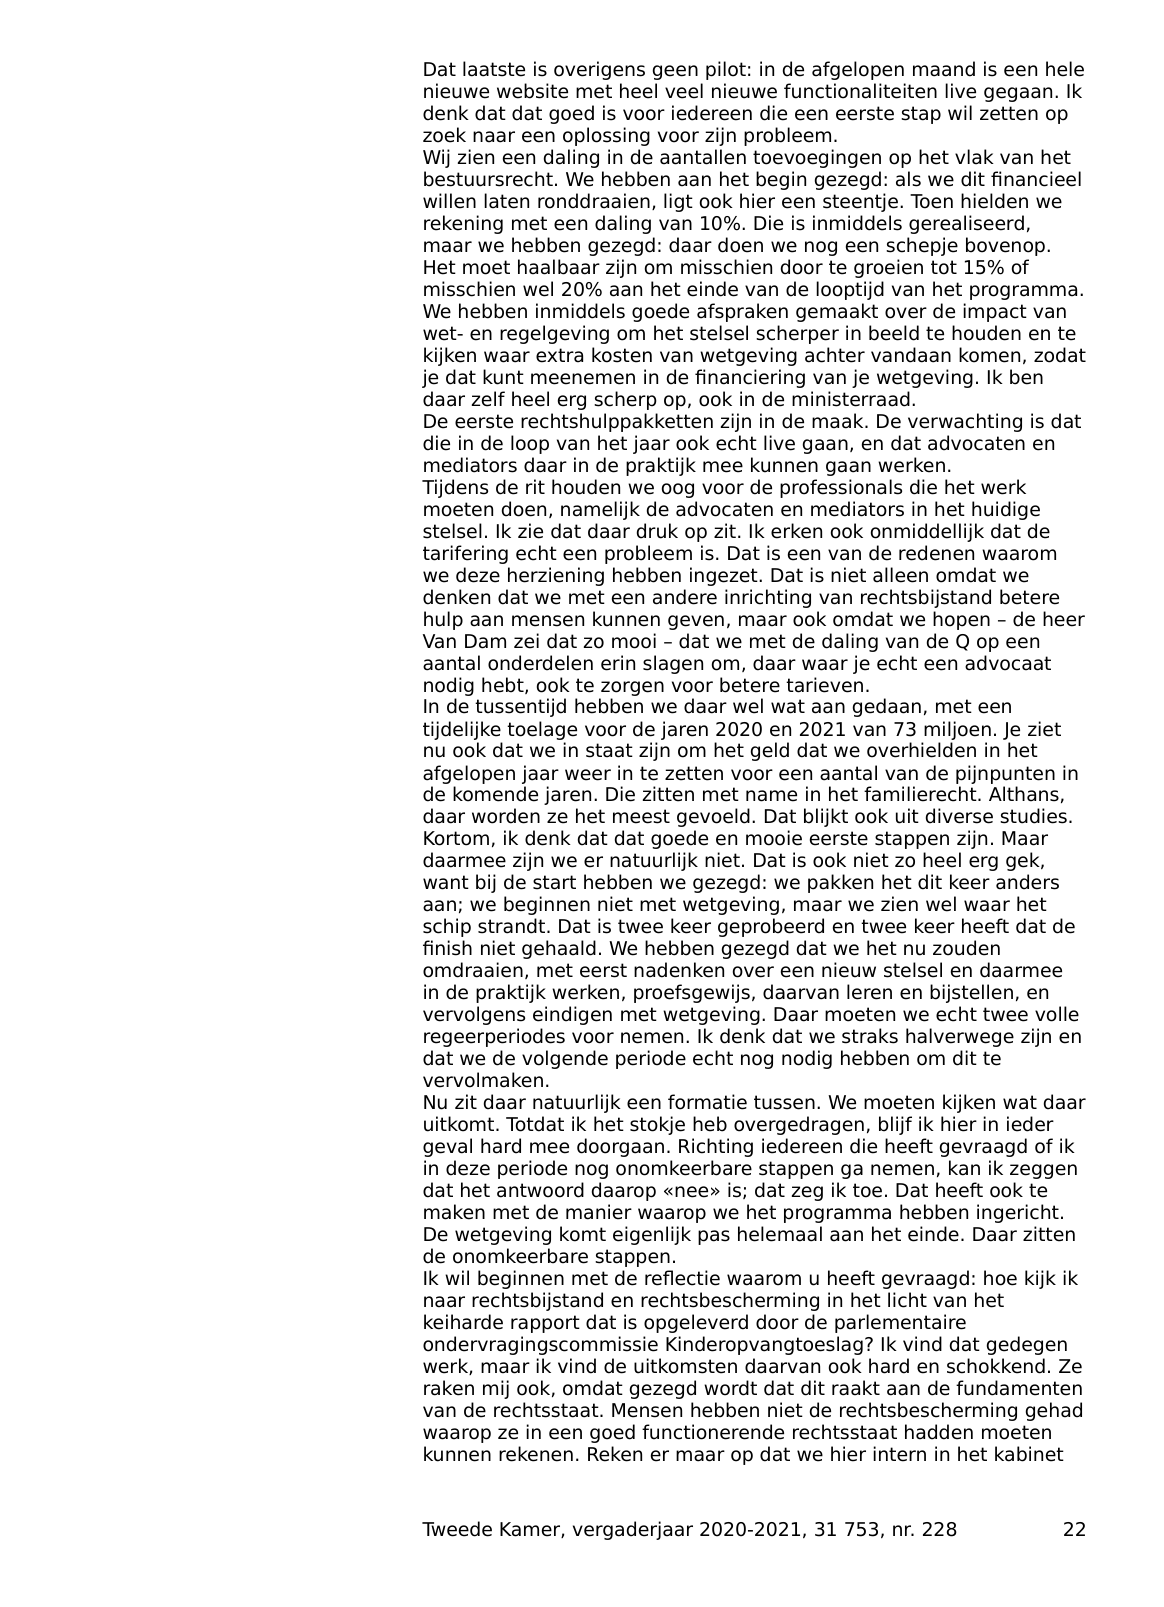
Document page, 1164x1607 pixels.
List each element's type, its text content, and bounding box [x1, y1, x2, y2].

text Nu zit daar natuurlijk een formatie tussen. We moeten kijken wat daar uitkomt. Totdat ik het stokje heb overgedragen, blijf ik hier in ieder geval hard mee doorgaan. Richting iedereen die heeft gevraagd of ik in deze periode nog onomkeerbare stappen ga nemen, kan ik zeggen dat het antwoord daarop «nee» is; dat zeg ik toe. Dat heeft ook te maken met de manier waarop we het programma hebben ingericht. De wetgeving komt eigenlijk pas helemaal aan het einde. Daar zitten de onomkeerbare stappen. [422, 1092, 1087, 1268]
text Dat laatste is overigens geen pilot: in de afgelopen maand is een hele nieuwe website met heel veel nieuwe functionaliteiten live gegaan. Ik denk dat dat goed is voor iedereen die een eerste stap wil zetten op zoek naar een oplossing voor zijn probleem. [422, 59, 1087, 147]
text Ik wil beginnen met de reflectie waarom u heeft gevraagd: hoe kijk ik naar rechtsbijstand en rechtsbescherming in het licht van het keiharde rapport dat is opgeleverd door de parlementaire ondervragingscommissie Kinderopvangtoeslag? Ik vind dat gedegen werk, maar ik vind de uitkomsten daarvan ook hard en schokkend. Ze raken mij ook, omdat gezegd wordt dat dit raakt aan de fundamenten van de rechtsstaat. Mensen hebben niet de rechtsbescherming gehad waarop ze in een goed functionerende rechtsstaat hadden moeten kunnen rekenen. Reken er maar op dat we hier intern in het kabinet [422, 1268, 1087, 1466]
text Kortom, ik denk dat dat goede en mooie eerste stappen zijn. Maar daarmee zijn we er natuurlijk niet. Dat is ook niet zo heel erg gek, want bij de start hebben we gezegd: we pakken het dit keer anders aan; we beginnen niet met wetgeving, maar we zien wel waar het schip strandt. Dat is twee keer geprobeerd en twee keer heeft dat de finish niet gehaald. We hebben gezegd dat we het nu zouden omdraaien, met eerst nadenken over een nieuw stelsel en daarmee in de praktijk werken, proefsgewijs, daarvan leren en bijstellen, en vervolgens eindigen met wetgeving. Daar moeten we echt twee volle regeerperiodes voor nemen. Ik denk dat we straks halverwege zijn en dat we de volgende periode echt nog nodig hebben om dit te vervolmaken. [422, 828, 1087, 1092]
text De eerste rechtshulppakketten zijn in de maak. De verwachting is dat die in de loop van het jaar ook echt live gaan, en dat advocaten en mediators daar in de praktijk mee kunnen gaan werken. [422, 411, 1087, 477]
text Wij zien een daling in de aantallen toevoegingen op het vlak van het bestuursrecht. We hebben aan het begin gezegd: als we dit financieel willen laten ronddraaien, ligt ook hier een steentje. Toen hielden we rekening met een daling van 10%. Die is inmiddels gerealiseerd, maar we hebben gezegd: daar doen we nog een schepje bovenop. Het moet haalbaar zijn om misschien door te groeien tot 15% of misschien wel 20% aan het einde van de looptijd van het programma. [422, 147, 1087, 301]
text In de tussentijd hebben we daar wel wat aan gedaan, met een tijdelijke toelage voor de jaren 2020 en 2021 van 73 miljoen. Je ziet nu ook dat we in staat zijn om het geld dat we overhielden in het afgelopen jaar weer in te zetten voor een aantal van de pijnpunten in de komende jaren. Die zitten met name in het familierecht. Althans, daar worden ze het meest gevoeld. Dat blijkt ook uit diverse studies. [422, 696, 1087, 828]
text We hebben inmiddels goede afspraken gemaakt over de impact van wet- en regelgeving om het stelsel scherper in beeld te houden en te kijken waar extra kosten van wetgeving achter vandaan komen, zodat je dat kunt meenemen in de financiering van je wetgeving. Ik ben daar zelf heel erg scherp op, ook in de ministerraad. [422, 301, 1087, 411]
text Tijdens de rit houden we oog voor de professionals die het werk moeten doen, namelijk de advocaten en mediators in het huidige stelsel. Ik zie dat daar druk op zit. Ik erken ook onmiddellijk dat de tarifering echt een probleem is. Dat is een van de redenen waarom we deze herziening hebben ingezet. Dat is niet alleen omdat we denken dat we met een andere inrichting van rechtsbijstand betere hulp aan mensen kunnen geven, maar ook omdat we hopen – de heer Van Dam zei dat zo mooi – dat we met de daling van de Q op een aantal onderdelen erin slagen om, daar waar je echt een advocaat nodig hebt, ook te zorgen voor betere tarieven. [422, 477, 1087, 696]
